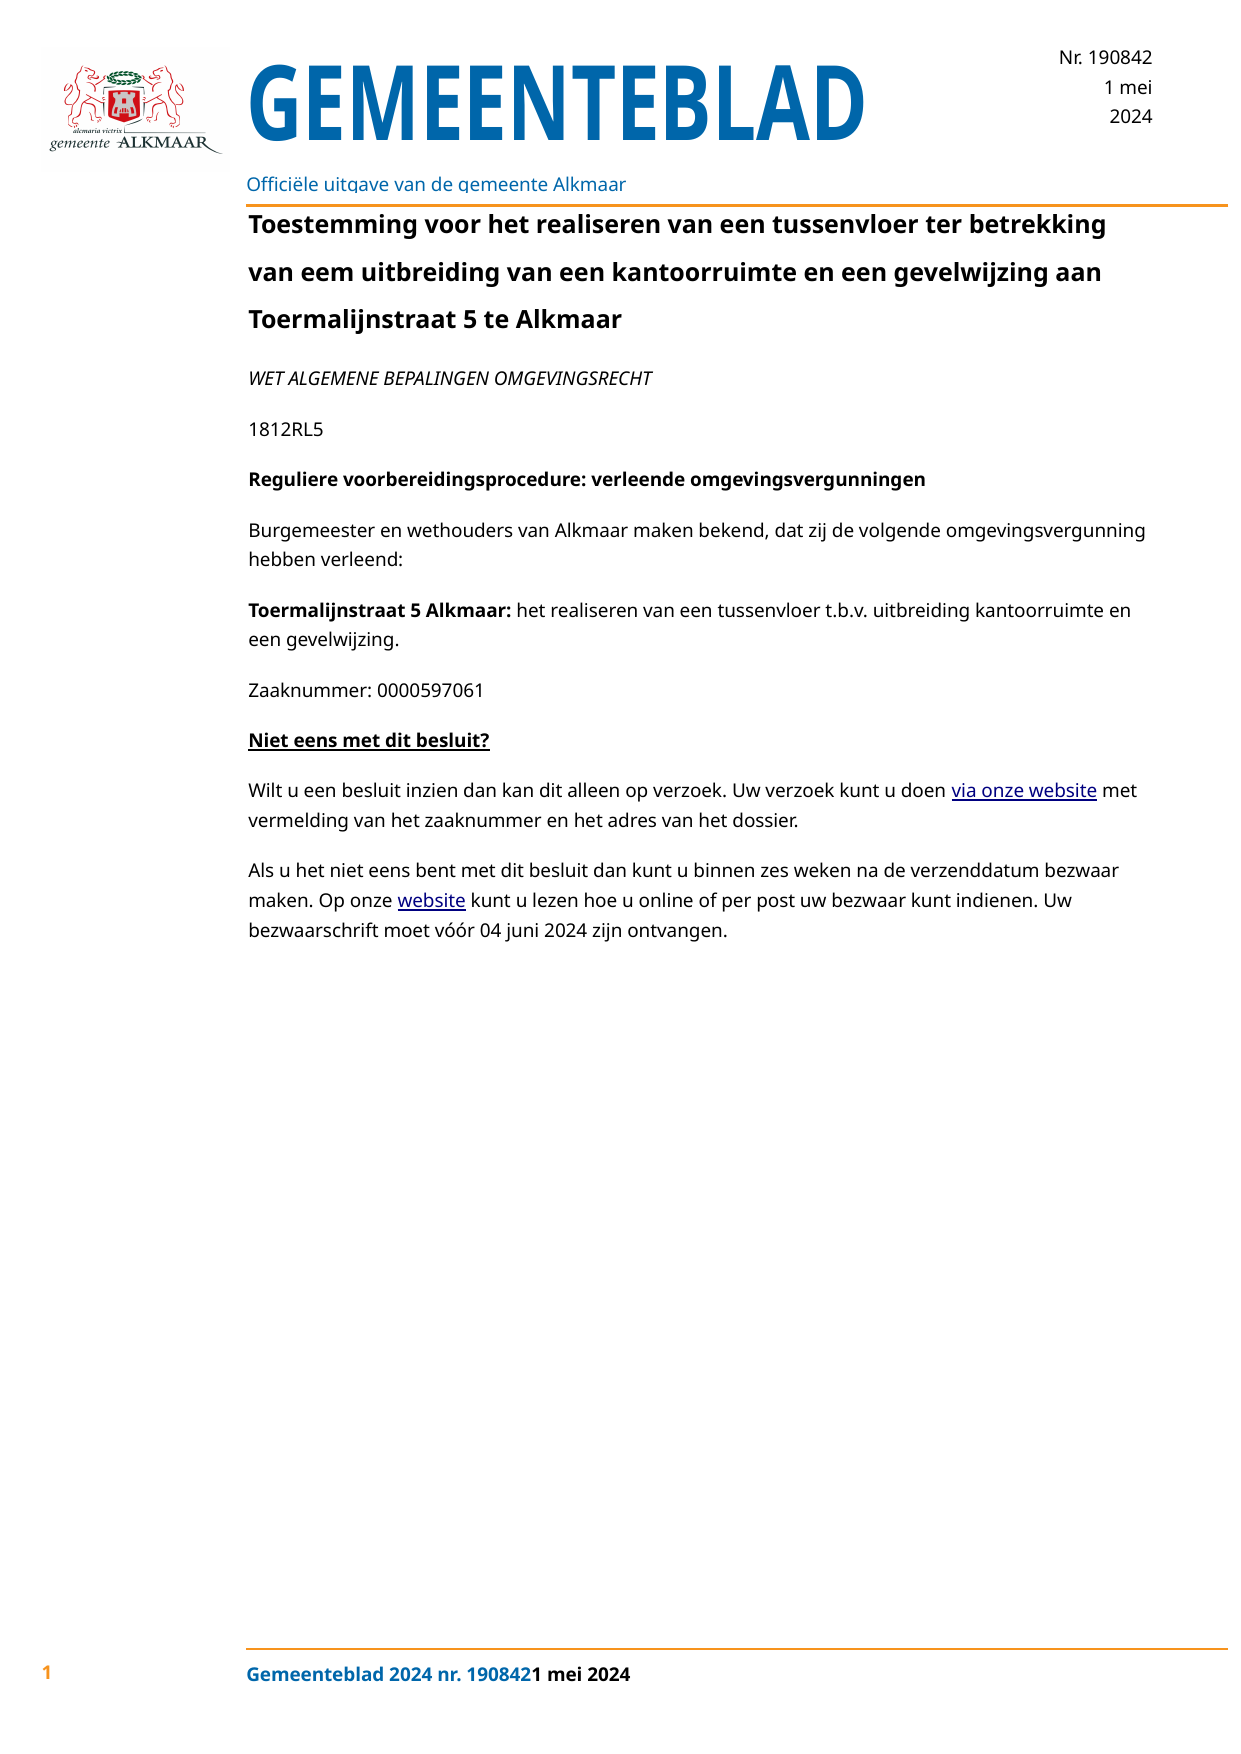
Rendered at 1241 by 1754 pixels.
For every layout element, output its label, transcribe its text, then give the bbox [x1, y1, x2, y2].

text Wilt u een besluit inzien dan kan dit alleen op verzoek. Uw verzoek kunt u doen via onze website met vermelding van het zaaknummer en het adres van het dossier. [248, 778, 1152, 833]
text WET ALGEMENE BEPALINGEN OMGEVINGSRECHT [248, 366, 1152, 391]
text Burgemeester en wethouders van Alkmaar maken bekend, dat zij de volgende omgevingsvergunning hebben verleend: [248, 517, 1152, 572]
text Reguliere voorbereidingsprocedure: verleende omgevingsvergunningen [248, 466, 1152, 492]
text Als u het niet eens bent met dit besluit dan kunt u binnen zes weken na de verzenddatum bezwaar maken. Op onze website kunt u lezen hoe u online of per post uw bezwaar kunt indienen. Uw bezwaarschrift moet vóór 04 juni 2024 zijn ontvangen. [248, 858, 1152, 942]
text 1812RL5 [248, 416, 1152, 442]
text Zaaknummer: 0000597061 [248, 677, 1152, 702]
text Niet eens met dit besluit? [248, 727, 1152, 753]
text Toestemming voor het realiseren van een tussenvloer ter betrekking van eem uitbreiding van een kantoorruimte en een gevelwijzing aan Toermalijnstraat 5 te Alkmaar [248, 207, 1152, 336]
text Toermalijnstraat 5 Alkmaar: het realiseren van een tussenvloer t.b.v. uitbreiding kantoorruimte en een gevelwijzing. [248, 597, 1152, 652]
picture [41, 47, 231, 172]
